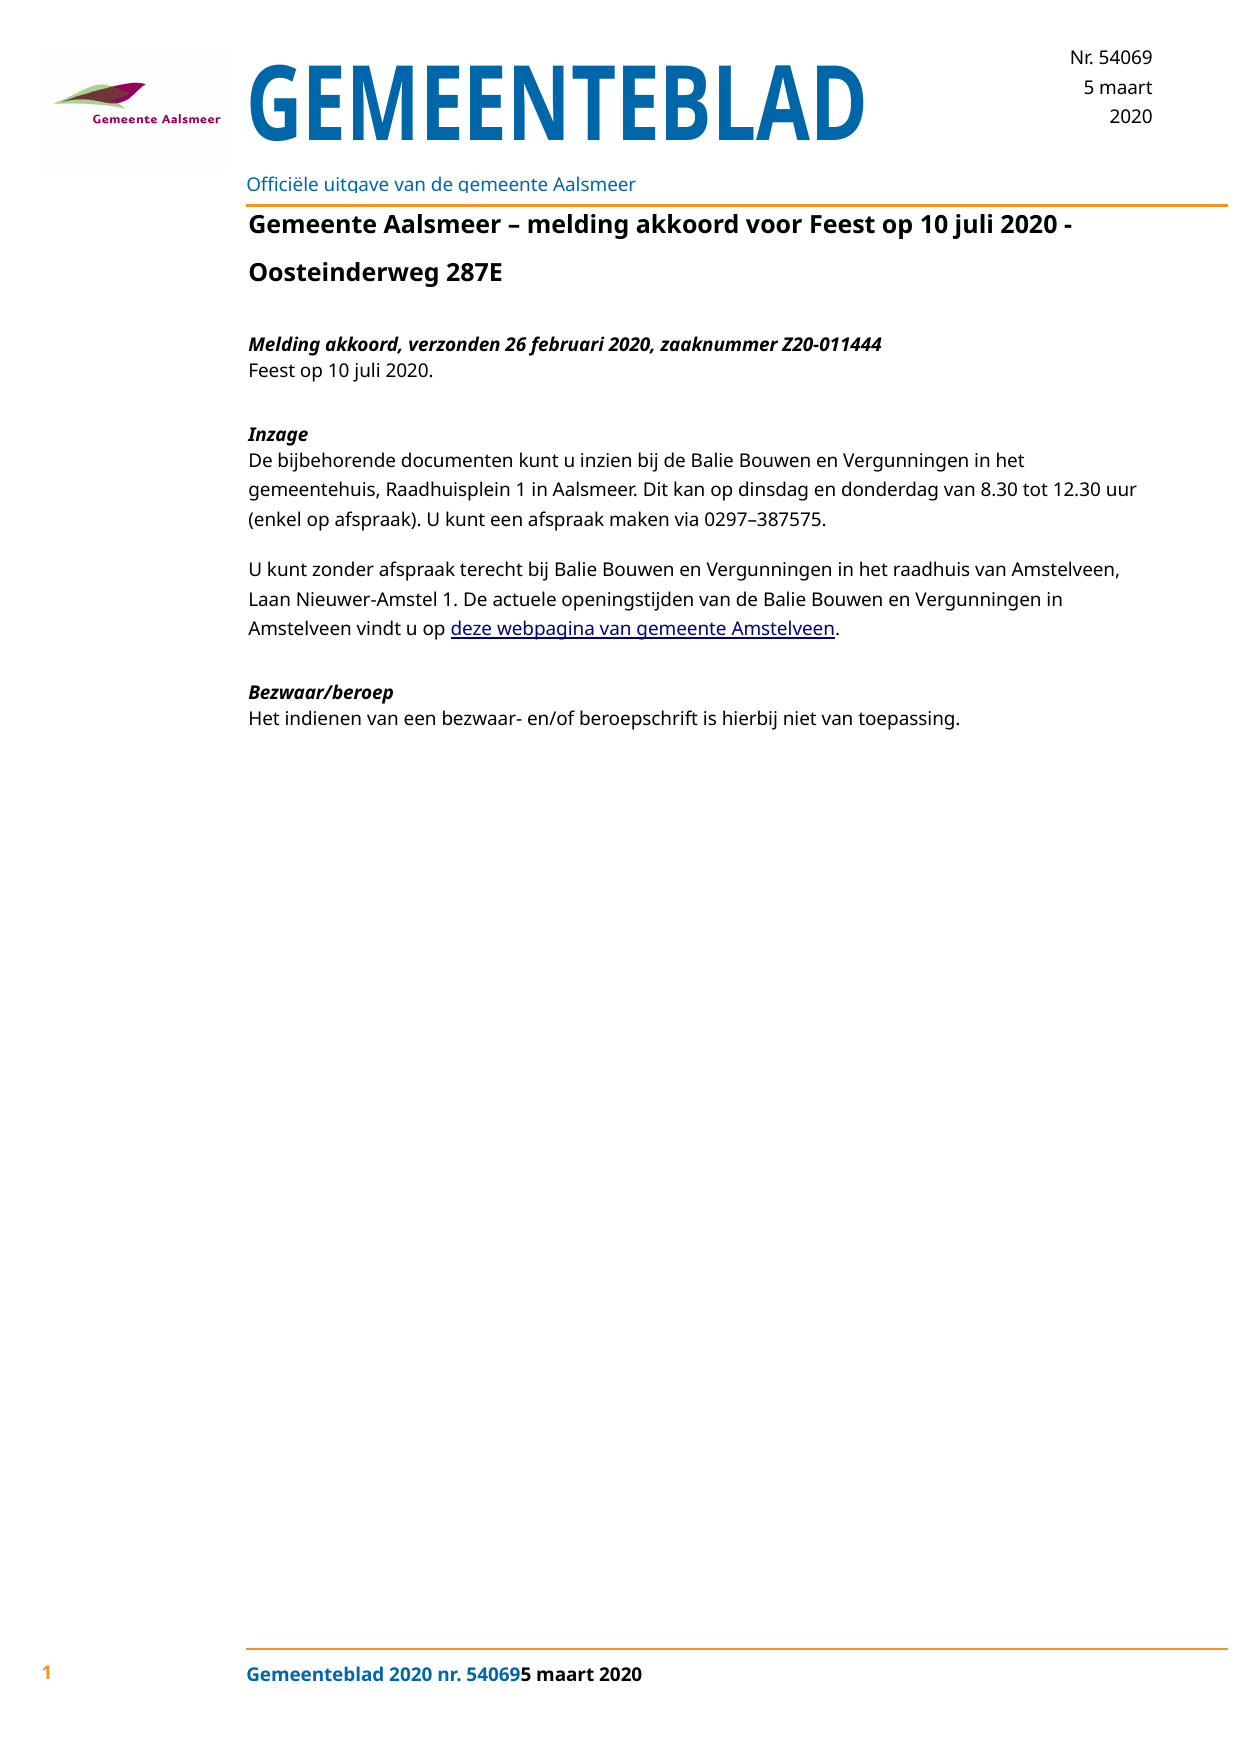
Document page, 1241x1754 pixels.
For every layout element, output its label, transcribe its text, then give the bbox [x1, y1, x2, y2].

text U kunt zonder afspraak terecht bij Balie Bouwen en Vergunningen in het raadhuis van Amstelveen, Laan Nieuwer-Amstel 1. De actuele openingstijden van de Balie Bouwen en Vergunningen in Amstelveen vindt u op deze webpagina van gemeente Amstelveen. [248, 556, 1152, 641]
text Inzage [248, 421, 1152, 447]
text Gemeente Aalsmeer – melding akkoord voor Feest op 10 juli 2020 - Oosteinderweg 287E [248, 207, 1152, 288]
text Melding akkoord, verzonden 26 februari 2020, zaaknummer Z20-011444 [248, 331, 1152, 357]
text De bijbehorende documenten kunt u inzien bij de Balie Bouwen en Vergunningen in het gemeentehuis, Raadhuisplein 1 in Aalsmeer. Dit kan op dinsdag en donderdag van 8.30 tot 12.30 uur (enkel op afspraak). U kunt een afspraak maken via 0297–387575. [248, 447, 1152, 532]
picture [41, 47, 231, 172]
text Bezwaar/beroep [248, 679, 1152, 705]
text Feest op 10 juli 2020. [248, 357, 1152, 383]
text Het indienen van een bezwaar- en/of beroepschrift is hierbij niet van toepassing. [248, 705, 1152, 731]
